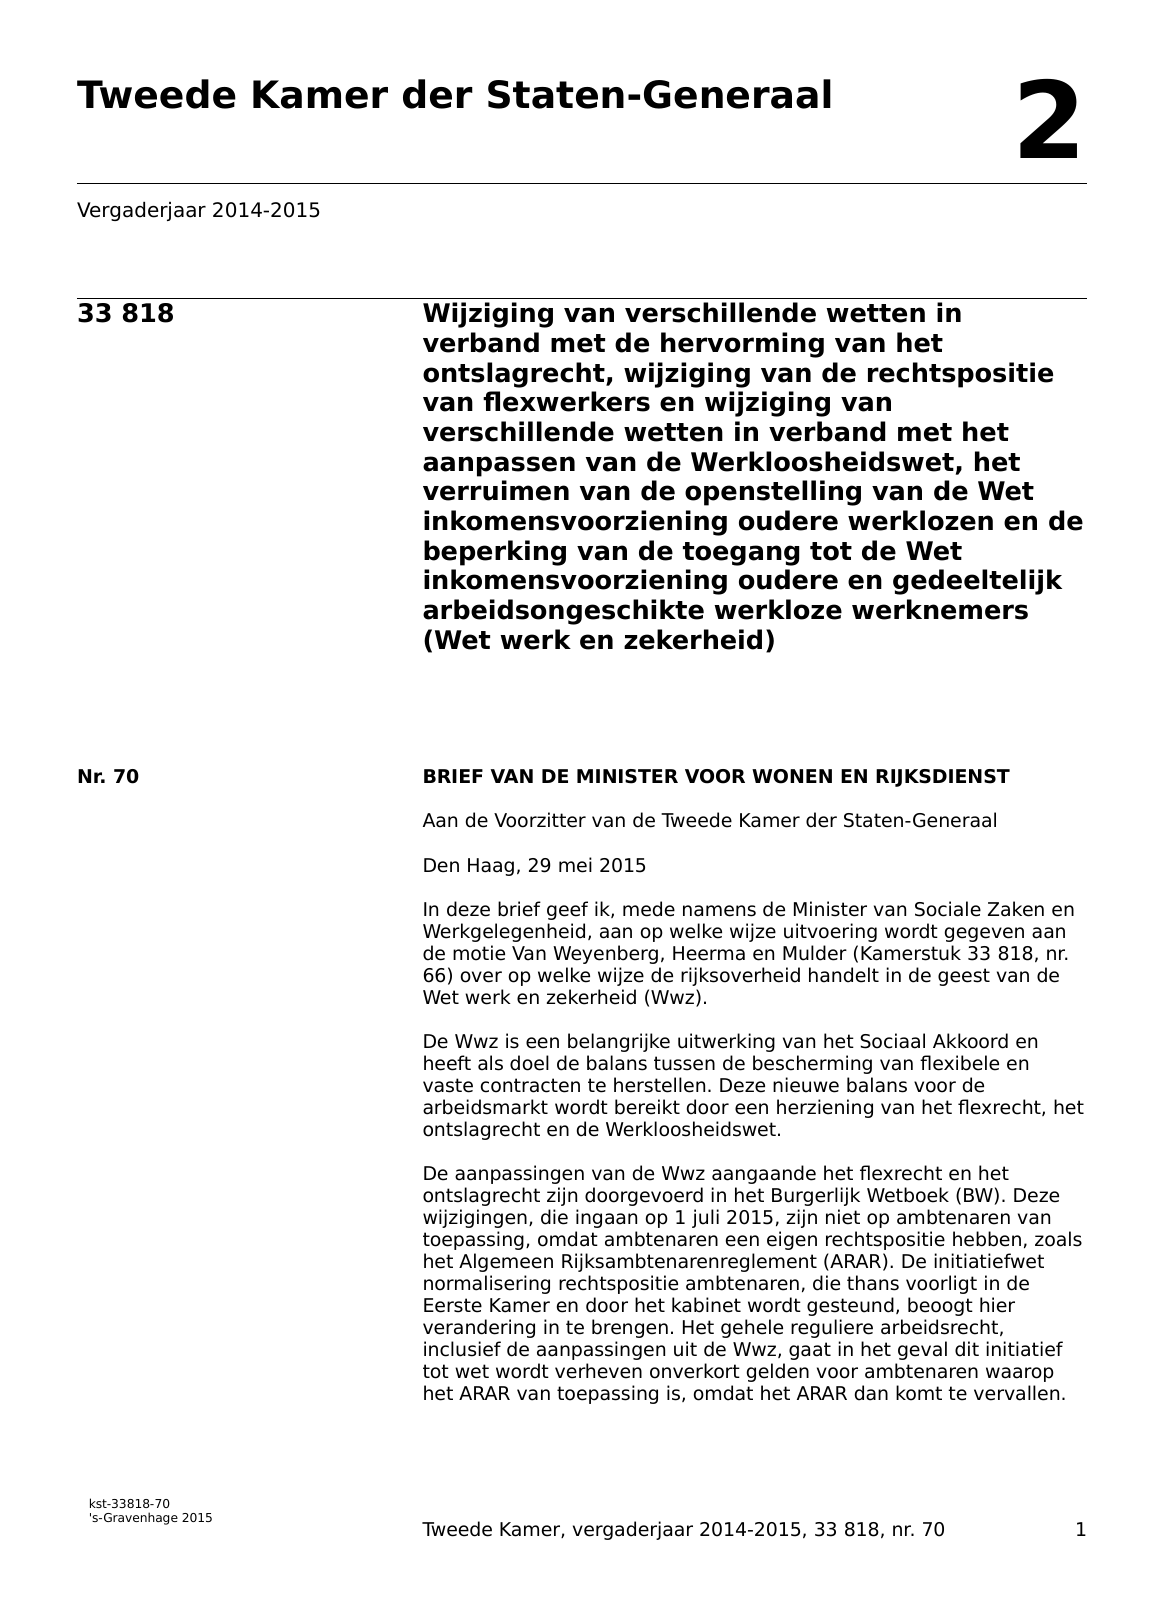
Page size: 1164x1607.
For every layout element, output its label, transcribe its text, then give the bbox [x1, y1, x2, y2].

table_header Tweede Kamer der Staten-Generaal [77, 59, 886, 183]
text De Wwz is een belangrijke uitwerking van het Sociaal Akkoord en heeft als doel de balans tussen de bescherming van flexibele en vaste contracten te herstellen. Deze nieuwe balans voor de arbeidsmarkt wordt bereikt door een herziening van het flexrecht, het ontslagrecht en de Werkloosheidswet. [422, 1031, 1087, 1141]
text Aan de Voorzitter van de Tweede Kamer der Staten-Generaal [422, 810, 1087, 832]
text Den Haag, 29 mei 2015 [422, 854, 1087, 877]
text 's-Gravenhage 2015 [88, 1511, 323, 1525]
subtitle Nr. 70 BRIEF VAN DE MINISTER VOOR WONEN EN RIJKSDIENST [77, 766, 1087, 788]
table_cell Vergaderjaar 2014-2015 [77, 184, 1087, 298]
text De aanpassingen van de Wwz aangaande het flexrecht en het ontslagrecht zijn doorgevoerd in het Burgerlijk Wetboek (BW). Deze wijzigingen, die ingaan op 1 juli 2015, zijn niet op ambtenaren van toepassing, omdat ambtenaren een eigen rechtspositie hebben, zoals het Algemeen Rijksambtenarenreglement (ARAR). De initiatiefwet normalisering rechtspositie ambtenaren, die thans voorligt in de Eerste Kamer en door het kabinet wordt gesteund, beoogt hier verandering in te brengen. Het gehele reguliere arbeidsrecht, inclusief de aanpassingen uit de Wwz, gaat in het geval dit initiatief tot wet wordt verheven onverkort gelden voor ambtenaren waarop het ARAR van toepassing is, omdat het ARAR dan komt te vervallen. [422, 1163, 1087, 1405]
table_header 2 [886, 59, 1087, 183]
text In deze brief geef ik, mede namens de Minister van Sociale Zaken en Werkgelegenheid, aan op welke wijze uitvoering wordt gegeven aan de motie Van Weyenberg, Heerma en Mulder (Kamerstuk 33 818, nr. 66) over op welke wijze de rijksoverheid handelt in de geest van de Wet werk en zekerheid (Wwz). [422, 899, 1087, 1009]
subtitle 33 818 Wijziging van verschillende wetten in verband met de hervorming van het ontslagrecht, wijziging van de rechtspositie van flexwerkers en wijziging van verschillende wetten in verband met het aanpassen van de Werkloosheidswet, het verruimen van de openstelling van de Wet inkomensvoorziening oudere werklozen en de beperking van de toegang tot de Wet inkomensvoorziening oudere en gedeeltelijk arbeidsongeschikte werkloze werknemers (Wet werk en zekerheid) [77, 299, 1087, 655]
text kst-33818-70 [88, 1497, 323, 1511]
